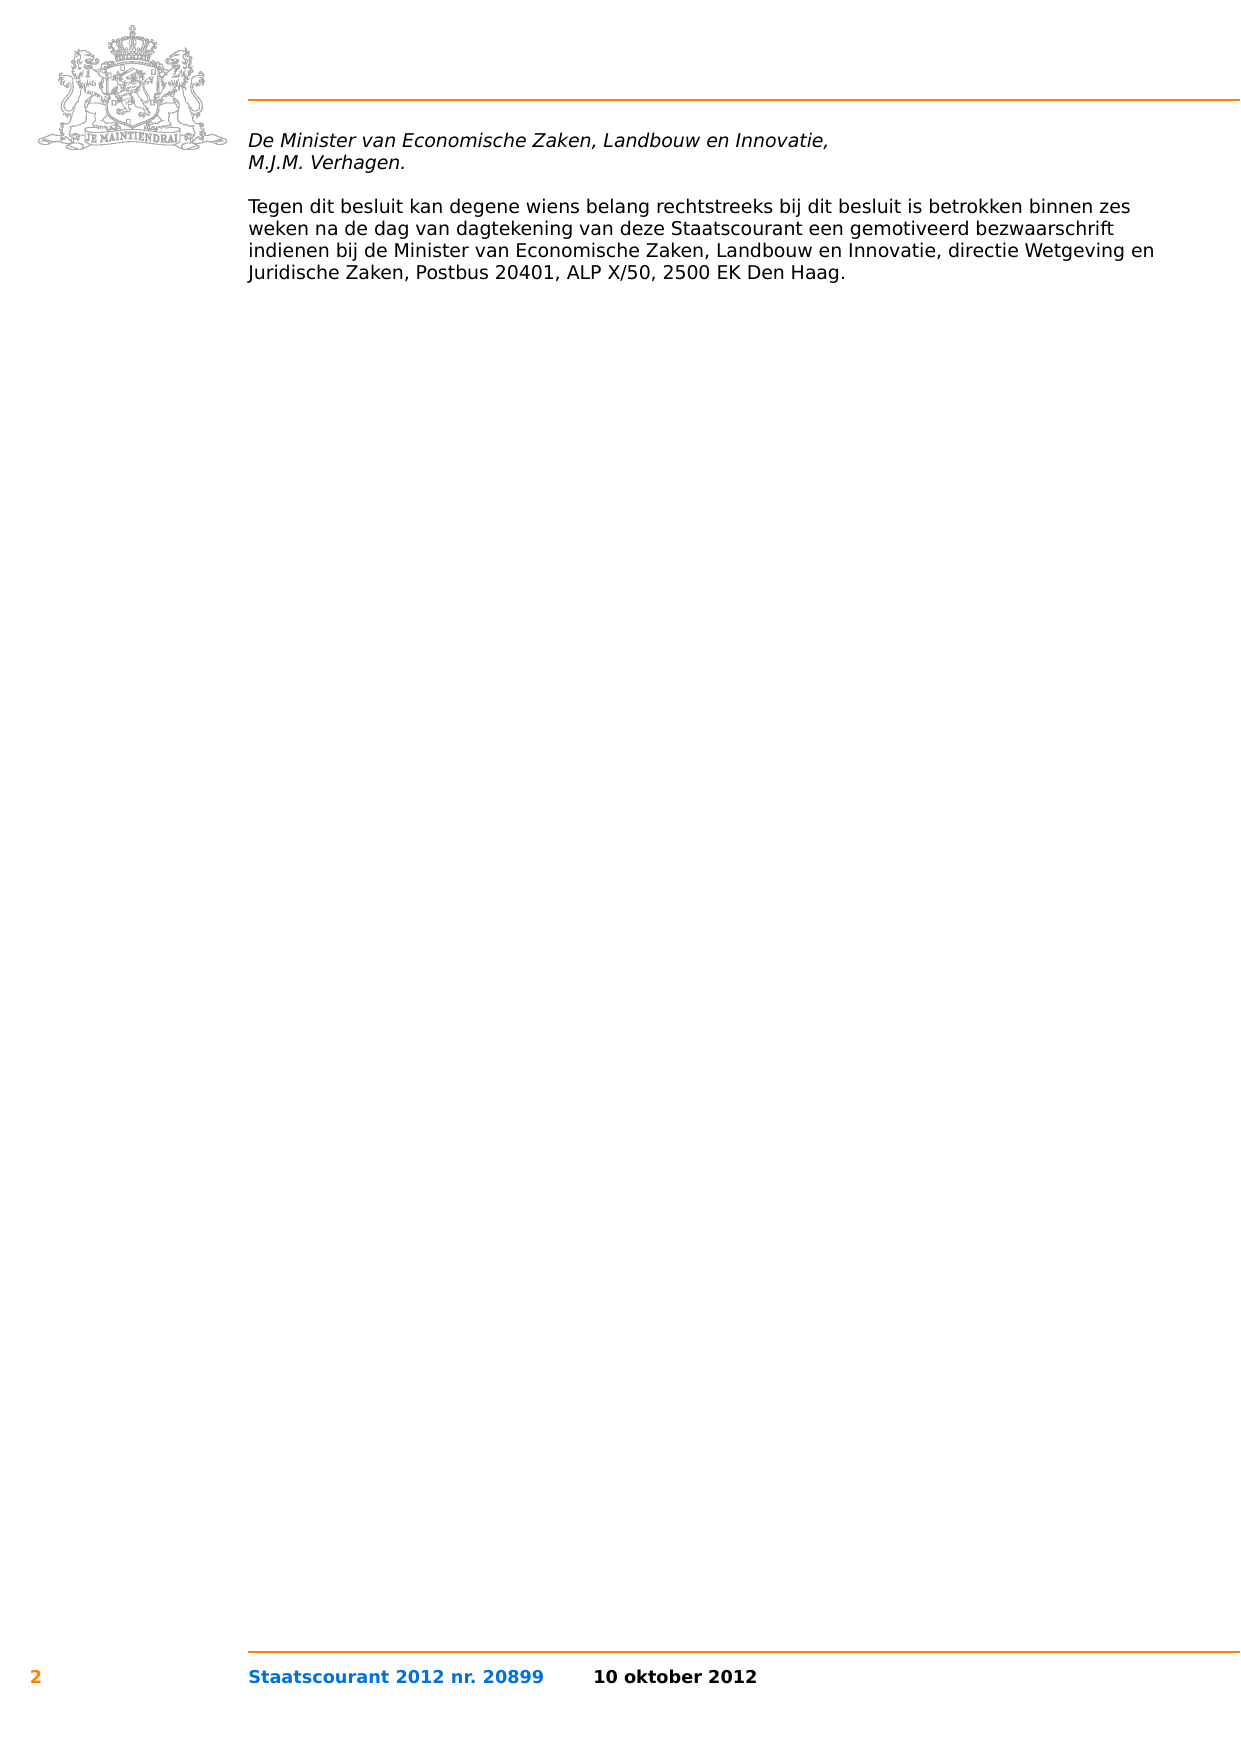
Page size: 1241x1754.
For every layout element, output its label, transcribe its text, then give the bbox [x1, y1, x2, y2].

text De Minister van Economische Zaken, Landbouw en Innovatie, M.J.M. Verhagen. [248, 130, 1163, 174]
text Tegen dit besluit kan degene wiens belang rechtstreeks bij dit besluit is betrokken binnen zes weken na de dag van dagtekening van deze Staatscourant een gemotiveerd bezwaarschrift indienen bij de Minister van Economische Zaken, Landbouw en Innovatie, directie Wetgeving en Juridische Zaken, Postbus 20401, ALP X/50, 2500 EK Den Haag. [248, 196, 1163, 284]
picture [38, 25, 227, 150]
